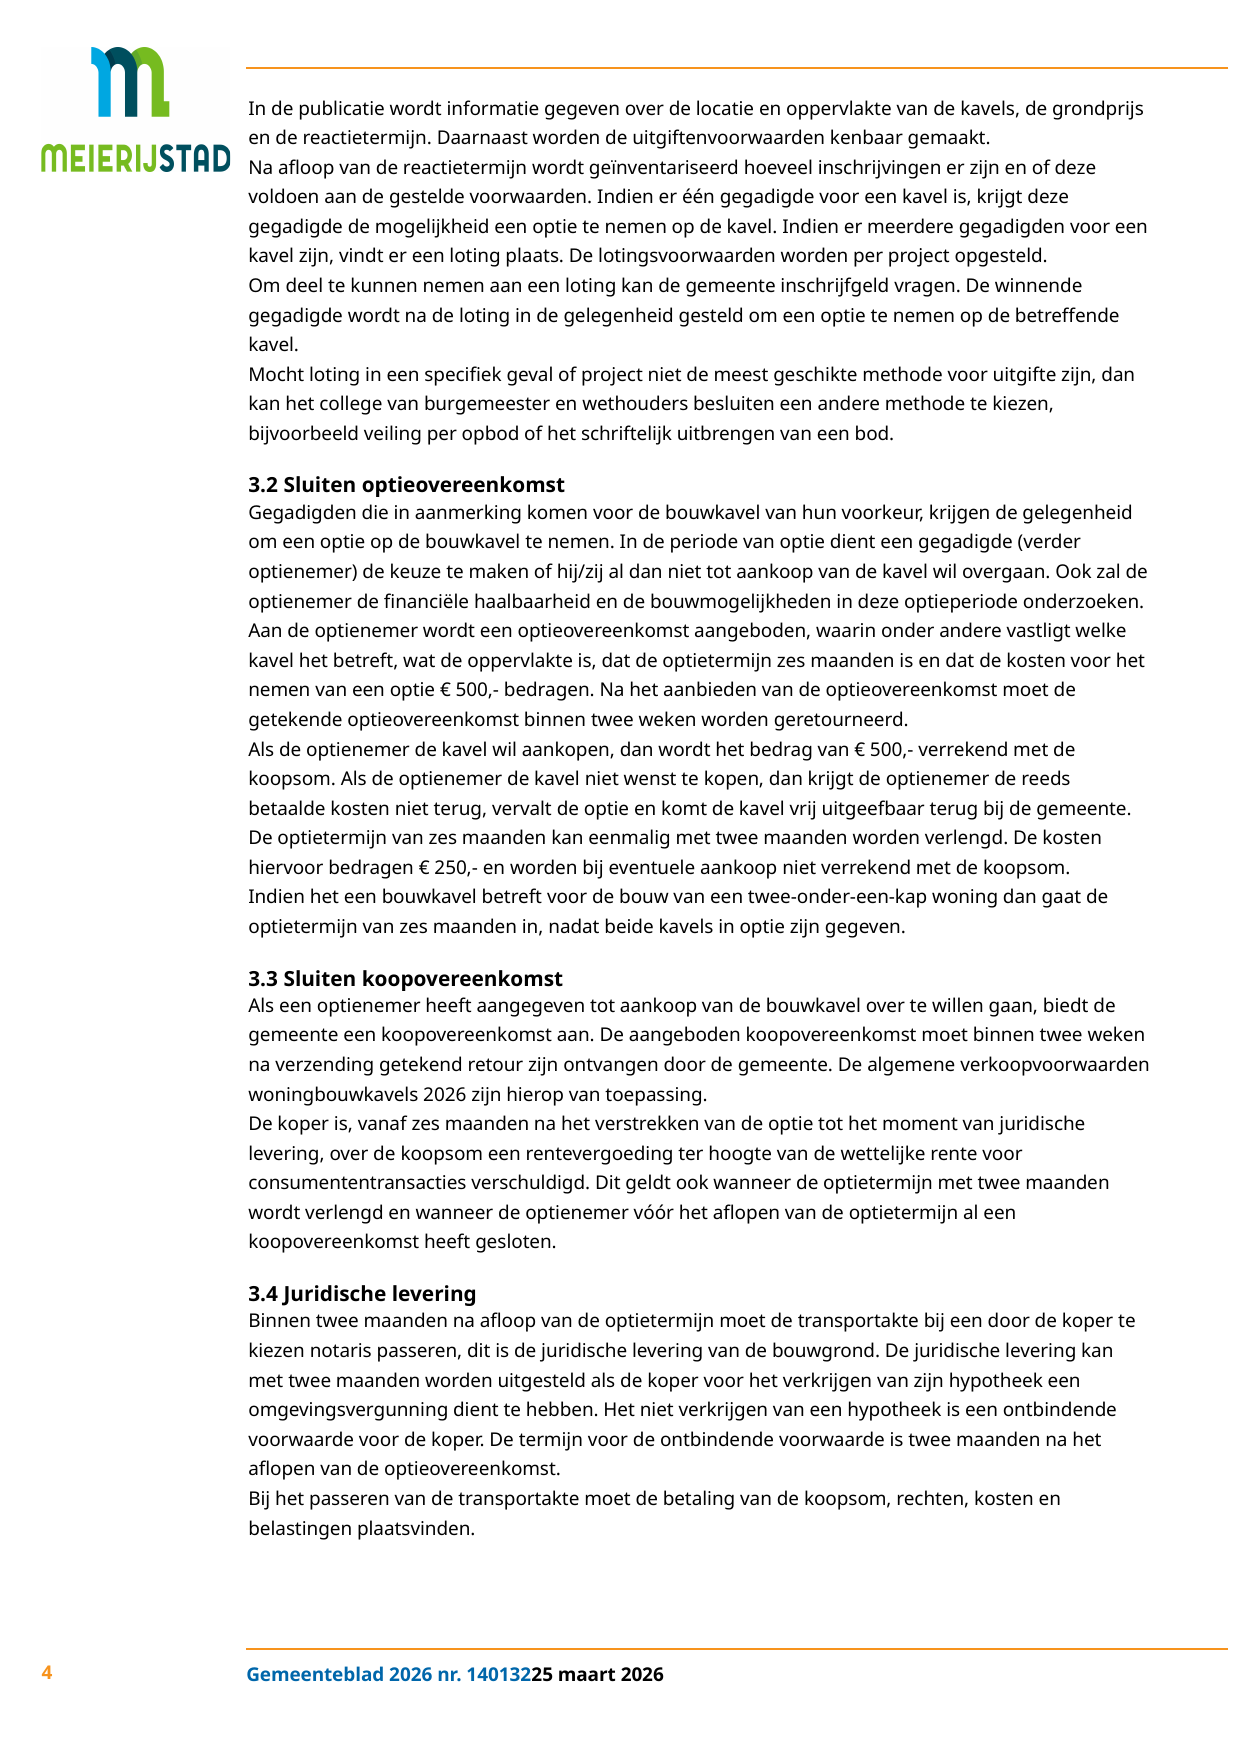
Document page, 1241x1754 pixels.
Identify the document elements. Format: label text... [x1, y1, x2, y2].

text Na afloop van de reactietermijn wordt geïnventariseerd hoeveel inschrijvingen er zijn en of deze voldoen aan de gestelde voorwaarden. Indien er één gegadigde voor een kavel is, krijgt deze gegadigde de mogelijkheid een optie te nemen op de kavel. Indien er meerdere gegadigden voor een kavel zijn, vindt er een loting plaats. De lotingsvoorwaarden worden per project opgesteld. [248, 154, 1152, 268]
text 3.2 Sluiten optieovereenkomst [248, 471, 1152, 499]
text Bij het passeren van de transportakte moet de betaling van de koopsom, rechten, kosten en belastingen plaatsvinden. [248, 1485, 1152, 1540]
text Mocht loting in een specifiek geval of project niet de meest geschikte methode voor uitgifte zijn, dan kan het college van burgemeester en wethouders besluiten een andere methode te kiezen, bijvoorbeeld veiling per opbod of het schriftelijk uitbrengen van een bod. [248, 361, 1152, 446]
text Als de optienemer de kavel wil aankopen, dan wordt het bedrag van € 500,- verrekend met de koopsom. Als de optienemer de kavel niet wenst te kopen, dan krijgt de optienemer de reeds betaalde kosten niet terug, vervalt de optie en komt de kavel vrij uitgeefbaar terug bij de gemeente. [248, 736, 1152, 821]
text Aan de optienemer wordt een optieovereenkomst aangeboden, waarin onder andere vastligt welke kavel het betreft, wat de oppervlakte is, dat de optietermijn zes maanden is en dat de kosten voor het nemen van een optie € 500,- bedragen. Na het aanbieden van de optieovereenkomst moet de getekende optieovereenkomst binnen twee weken worden geretourneerd. [248, 617, 1152, 732]
text Binnen twee maanden na afloop van de optietermijn moet de transportakte bij een door de koper te kiezen notaris passeren, dit is de juridische levering van de bouwgrond. De juridische levering kan met twee maanden worden uitgesteld als de koper voor het verkrijgen van zijn hypotheek een omgevingsvergunning dient te hebben. Het niet verkrijgen van een hypotheek is een ontbindende voorwaarde voor de koper. De termijn voor de ontbindende voorwaarde is twee maanden na het aflopen van de optieovereenkomst. [248, 1308, 1152, 1481]
text De koper is, vanaf zes maanden na het verstrekken van de optie tot het moment van juridische levering, over de koopsom een rentevergoeding ter hoogte van de wettelijke rente voor consumententransacties verschuldigd. Dit geldt ook wanneer de optietermijn met twee maanden wordt verlengd en wanneer de optienemer vóór het aflopen van de optietermijn al een koopovereenkomst heeft gesloten. [248, 1110, 1152, 1254]
picture [41, 47, 231, 172]
text Indien het een bouwkavel betreft voor de bouw van een twee-onder-een-kap woning dan gaat de optietermijn van zes maanden in, nadat beide kavels in optie zijn gegeven. [248, 884, 1152, 939]
text 3.3 Sluiten koopovereenkomst [248, 964, 1152, 992]
text De optietermijn van zes maanden kan eenmalig met twee maanden worden verlengd. De kosten hiervoor bedragen € 250,- en worden bij eventuele aankoop niet verrekend met de koopsom. [248, 824, 1152, 880]
text Gegadigden die in aanmerking komen voor de bouwkavel van hun voorkeur, krijgen de gelegenheid om een optie op de bouwkavel te nemen. In de periode van optie dient een gegadigde (verder optienemer) de keuze te maken of hij/zij al dan niet tot aankoop van de kavel wil overgaan. Ook zal de optienemer de financiële haalbaarheid en de bouwmogelijkheden in deze optieperiode onderzoeken. [248, 499, 1152, 613]
text 3.4 Juridische levering [248, 1279, 1152, 1308]
text Om deel te kunnen nemen aan een loting kan de gemeente inschrijfgeld vragen. De winnende gegadigde wordt na de loting in de gelegenheid gesteld om een optie te nemen op de betreffende kavel. [248, 272, 1152, 357]
text Als een optienemer heeft aangegeven tot aankoop van de bouwkavel over te willen gaan, biedt de gemeente een koopovereenkomst aan. De aangeboden koopovereenkomst moet binnen twee weken na verzending getekend retour zijn ontvangen door de gemeente. De algemene verkoopvoorwaarden woningbouwkavels 2026 zijn hierop van toepassing. [248, 992, 1152, 1107]
text In de publicatie wordt informatie gegeven over de locatie en oppervlakte van de kavels, de grondprijs en de reactietermijn. Daarnaast worden de uitgiftenvoorwaarden kenbaar gemaakt. [248, 95, 1152, 150]
